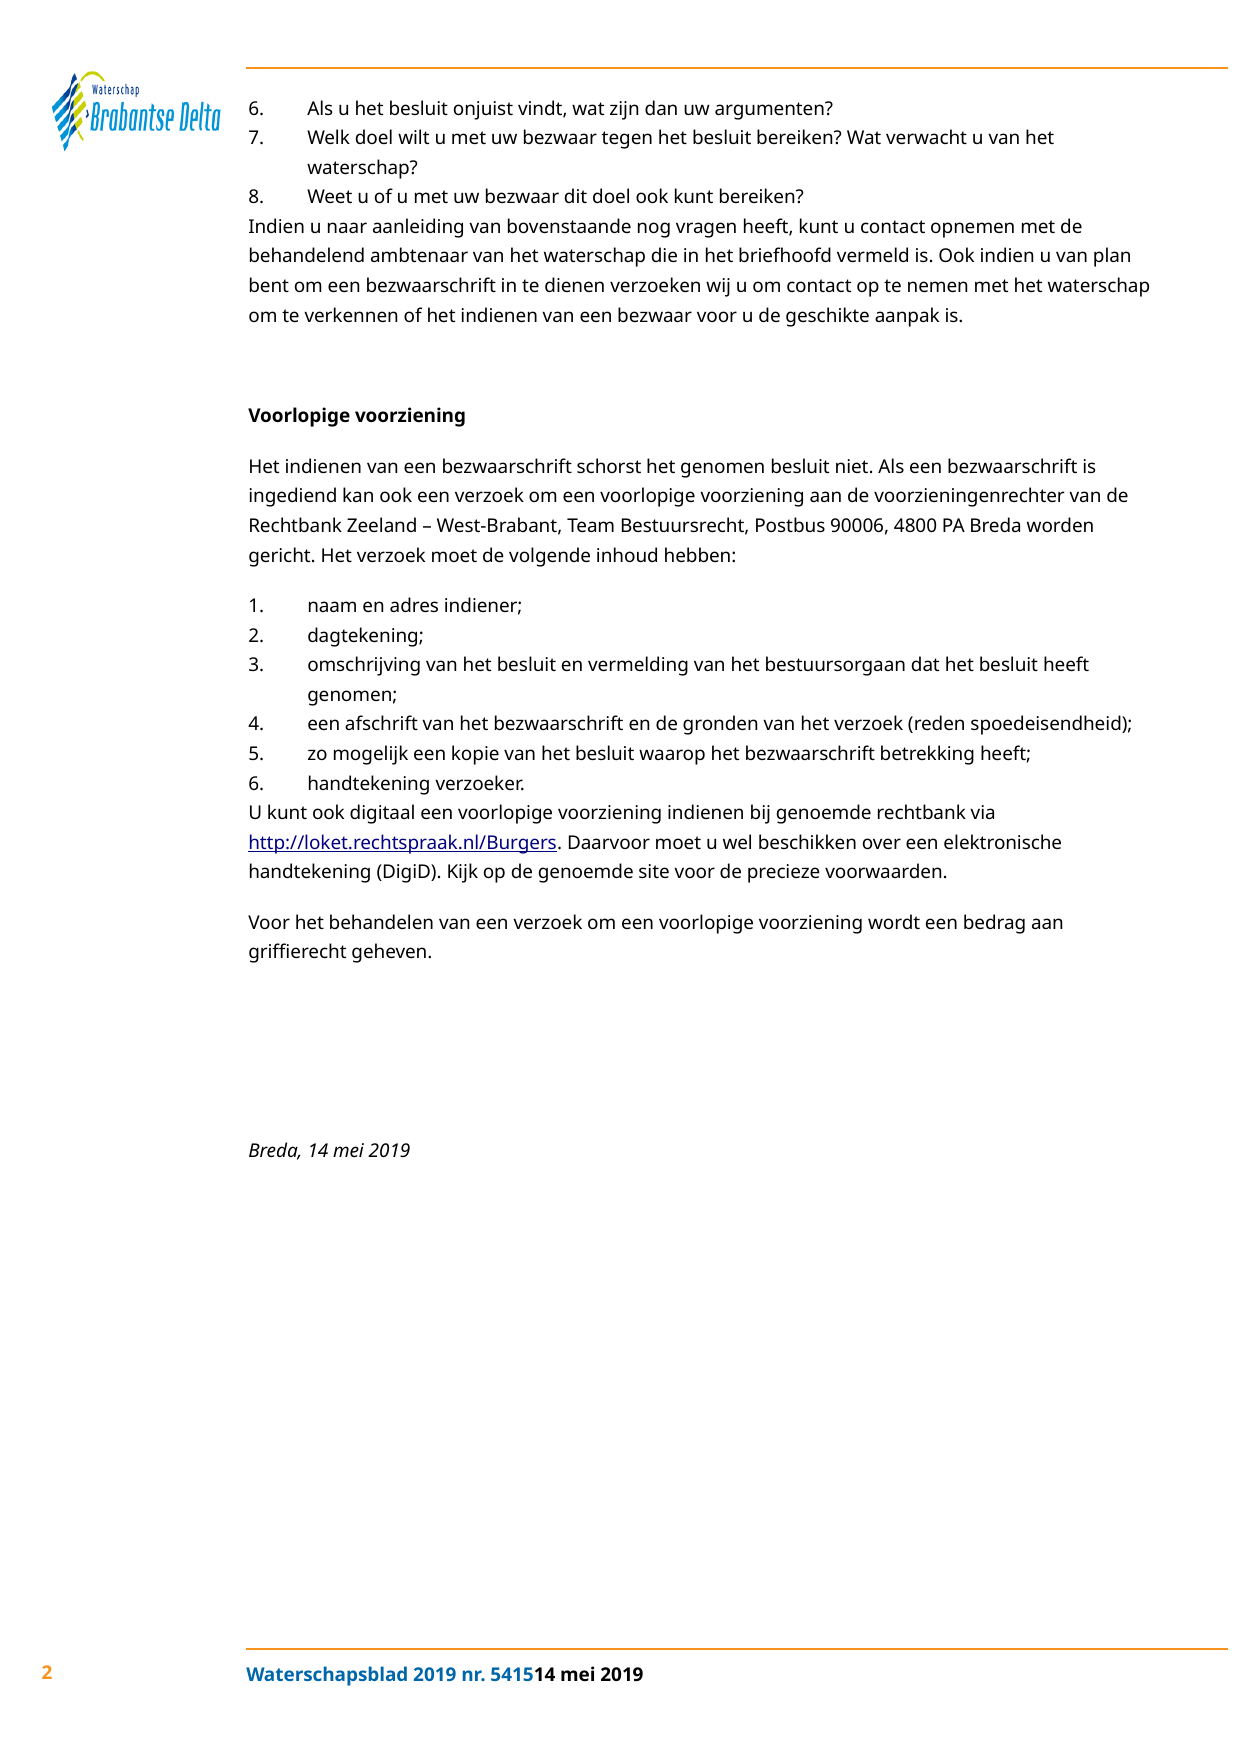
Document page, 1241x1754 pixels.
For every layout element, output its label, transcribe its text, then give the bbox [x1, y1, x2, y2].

text Indien u naar aanleiding van bovenstaande nog vragen heeft, kunt u contact opnemen met de behandelend ambtenaar van het waterschap die in het briefhoofd vermeld is. Ook indien u van plan bent om een bezwaarschrift in te dienen verzoeken wij u om contact op te nemen met het waterschap om te verkennen of het indienen van een bezwaar voor u de geschikte aanpak is. [248, 213, 1152, 328]
list een afschrift van het bezwaarschrift en de gronden van het verzoek (reden spoedeisendheid); [248, 711, 1152, 736]
list Als u het besluit onjuist vindt, wat zijn dan uw argumenten? [248, 95, 1152, 121]
text U kunt ook digitaal een voorlopige voorziening indienen bij genoemde rechtbank via http://loket.rechtspraak.nl/Burgers. Daarvoor moet u wel beschikken over een elektronische handtekening (DigiD). Kijk op de genoemde site voor de precieze voorwaarden. [248, 799, 1152, 884]
text Het indienen van een bezwaarschrift schorst het genomen besluit niet. Als een bezwaarschrift is ingediend kan ook een verzoek om een voorlopige voorziening aan de voorzieningenrechter van de Rechtbank Zeeland – West-Brabant, Team Bestuursrecht, Postbus 90006, 4800 PA Breda worden gericht. Het verzoek moet de volgende inhoud hebben: [248, 453, 1152, 568]
list Weet u of u met uw bezwaar dit doel ook kunt bereiken? [248, 183, 1152, 209]
list zo mogelijk een kopie van het besluit waarop het bezwaarschrift betrekking heeft; [248, 740, 1152, 766]
text Voorlopige voorziening [248, 403, 1152, 428]
list naam en adres indiener; [248, 592, 1152, 618]
list dagtekening; [248, 622, 1152, 648]
text Breda, 14 mei 2019 [248, 1138, 1152, 1163]
list handtekening verzoeker. [248, 770, 1152, 796]
picture [41, 47, 231, 172]
list omschrijving van het besluit en vermelding van het bestuursorgaan dat het besluit heeft genomen; [248, 651, 1152, 707]
list Welk doel wilt u met uw bezwaar tegen het besluit bereiken? Wat verwacht u van het waterschap? [248, 124, 1152, 180]
text Voor het behandelen van een verzoek om een voorlopige voorziening wordt een bedrag aan griffierecht geheven. [248, 909, 1152, 964]
